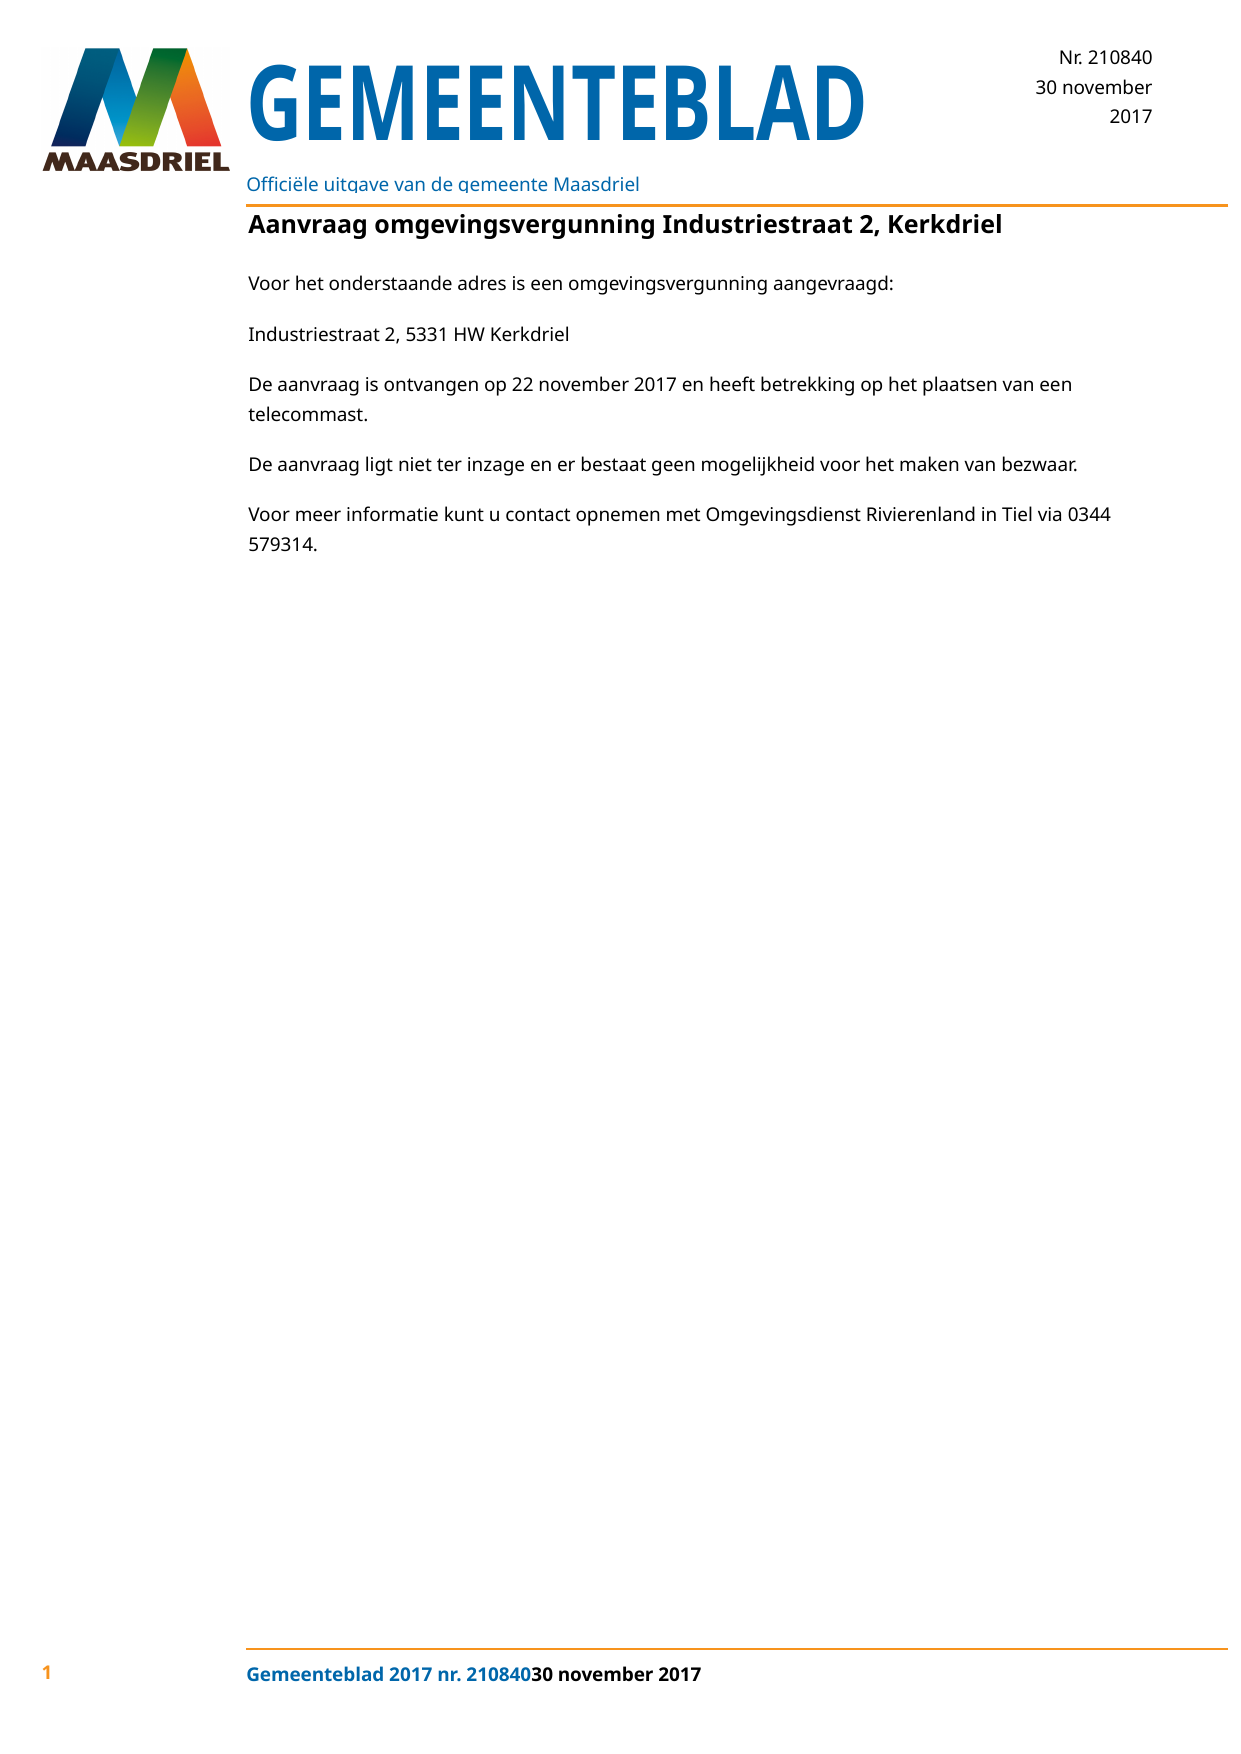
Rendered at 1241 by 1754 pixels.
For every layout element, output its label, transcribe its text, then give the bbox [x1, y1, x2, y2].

text Voor het onderstaande adres is een omgevingsvergunning aangevraagd: [248, 270, 1152, 296]
text De aanvraag ligt niet ter inzage en er bestaat geen mogelijkheid voor het maken van bezwaar. [248, 451, 1152, 477]
text De aanvraag is ontvangen op 22 november 2017 en heeft betrekking op het plaatsen van een telecommast. [248, 371, 1152, 426]
text Aanvraag omgevingsvergunning Industriestraat 2, Kerkdriel [248, 207, 1152, 241]
text Industriestraat 2, 5331 HW Kerkdriel [248, 321, 1152, 346]
picture [41, 47, 231, 172]
text Voor meer informatie kunt u contact opnemen met Omgevingsdienst Rivierenland in Tiel via 0344 579314. [248, 502, 1152, 557]
